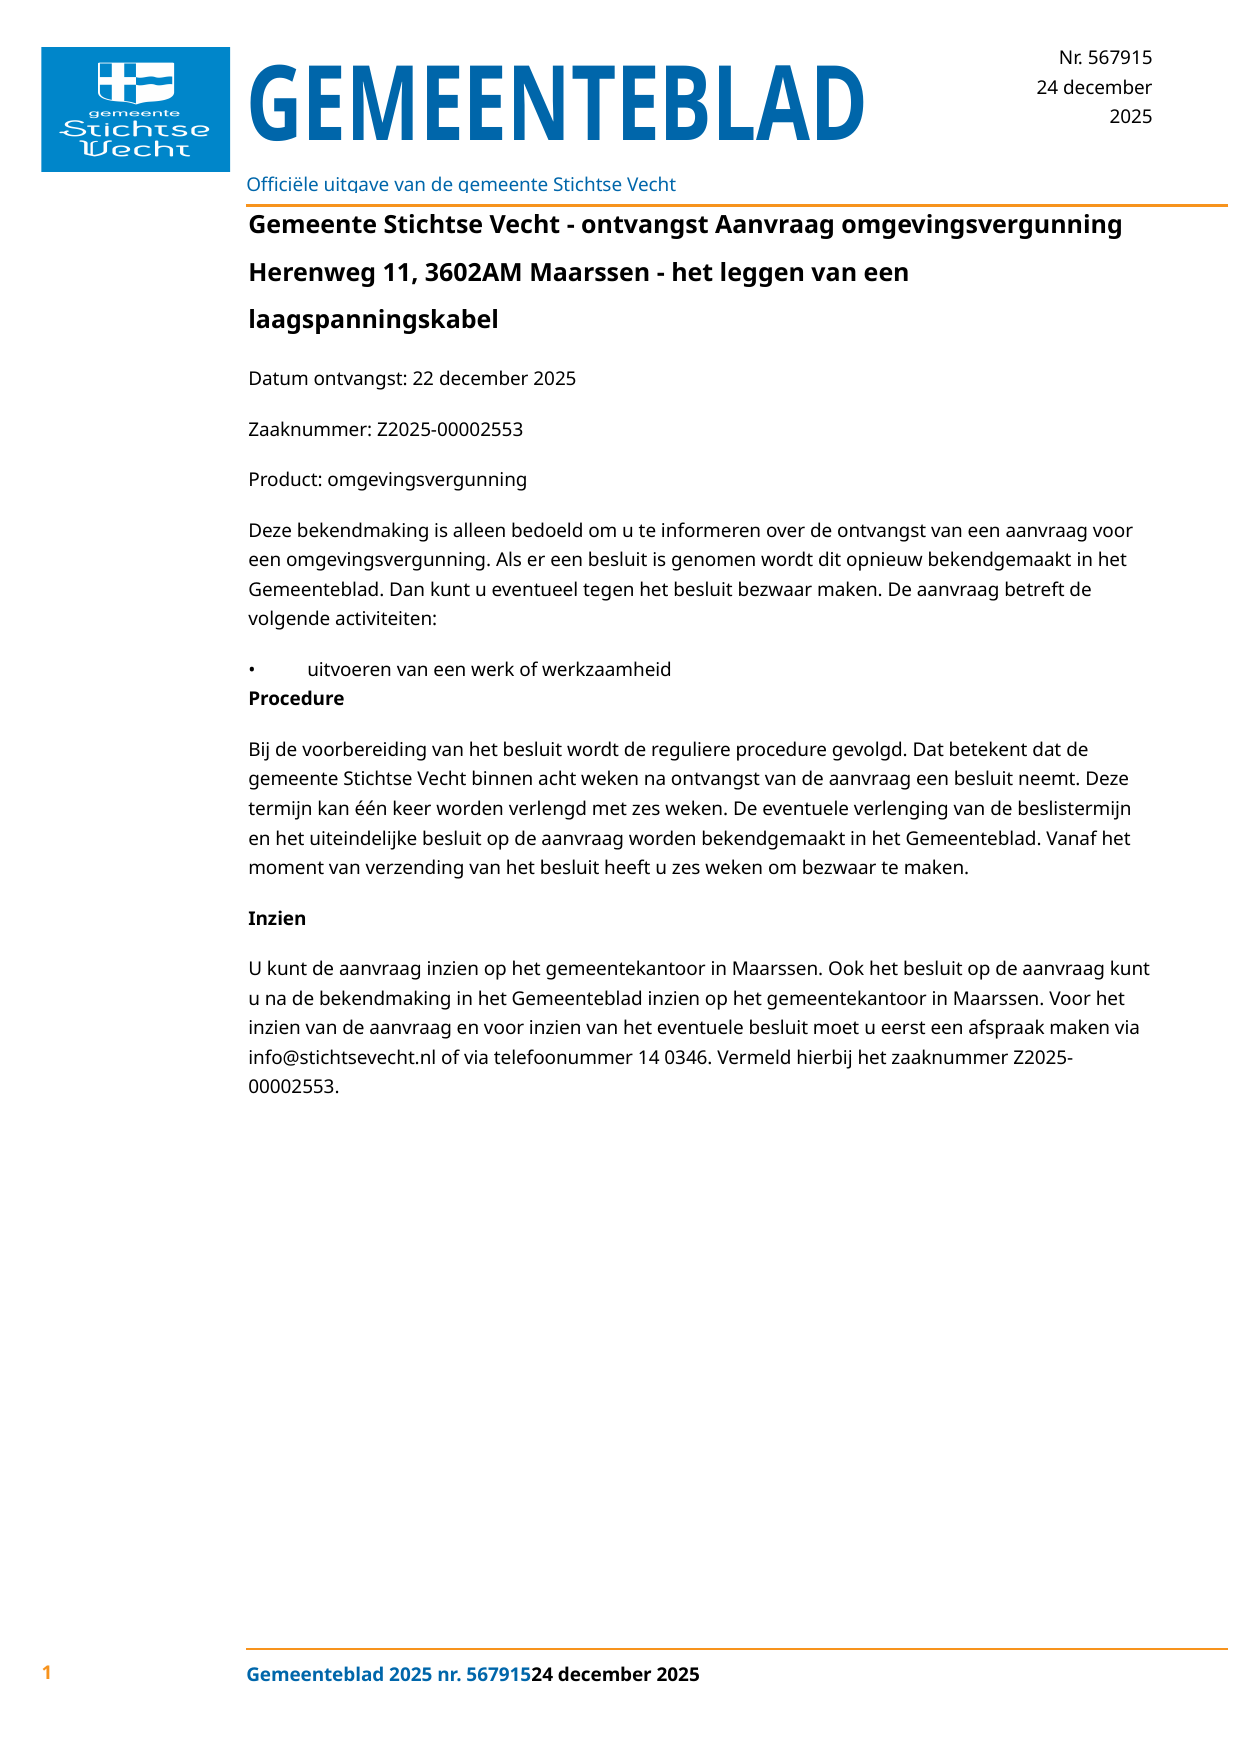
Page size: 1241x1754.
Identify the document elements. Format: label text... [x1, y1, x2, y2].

picture [99, 63, 135, 101]
text Gemeente Stichtse Vecht - ontvangst Aanvraag omgevingsvergunning Herenweg 11, 3602AM Maarssen - het leggen van een laagspanningskabel [248, 207, 1152, 336]
text Inzien [248, 905, 1152, 930]
text U kunt de aanvraag inzien op het gemeentekantoor in Maarssen. Ook het besluit op de aanvraag kunt u na de bekendmaking in het Gemeenteblad inzien op het gemeentekantoor in Maarssen. Voor het inzien van de aanvraag en voor inzien van het eventuele besluit moet u eerst een afspraak maken via info@stichtsevecht.nl of via telefoonummer 14 0346. Vermeld hierbij het zaaknummer Z2025-00002553. [248, 955, 1152, 1099]
text Procedure [248, 686, 1152, 711]
text Zaaknummer: Z2025-00002553 [248, 416, 1152, 442]
text Product: omgevingsvergunning [248, 466, 1152, 492]
text Deze bekendmaking is alleen bedoeld om u te informeren over de ontvangst van een aanvraag voor een omgevingsvergunning. Als er een besluit is genomen wordt dit opnieuw bekendgemaakt in het Gemeenteblad. Dan kunt u eventueel tegen het besluit bezwaar maken. De aanvraag betreft de volgende activiteiten: [248, 517, 1152, 631]
picture [137, 63, 174, 103]
text Datum ontvangst: 22 december 2025 [248, 366, 1152, 391]
text Bij de voorbereiding van het besluit wordt de reguliere procedure gevolgd. Dat betekent dat de gemeente Stichtse Vecht binnen acht weken na ontvangst van de aanvraag een besluit neemt. Deze termijn kan één keer worden verlengd met zes weken. De eventuele verlenging van de beslistermijn en het uiteindelijke besluit op de aanvraag worden bekendgemaakt in het Gemeenteblad. Vanaf het moment van verzending van het besluit heeft u zes weken om bezwaar te maken. [248, 736, 1152, 880]
list uitvoeren van een werk of werkzaamheid [248, 656, 1152, 682]
